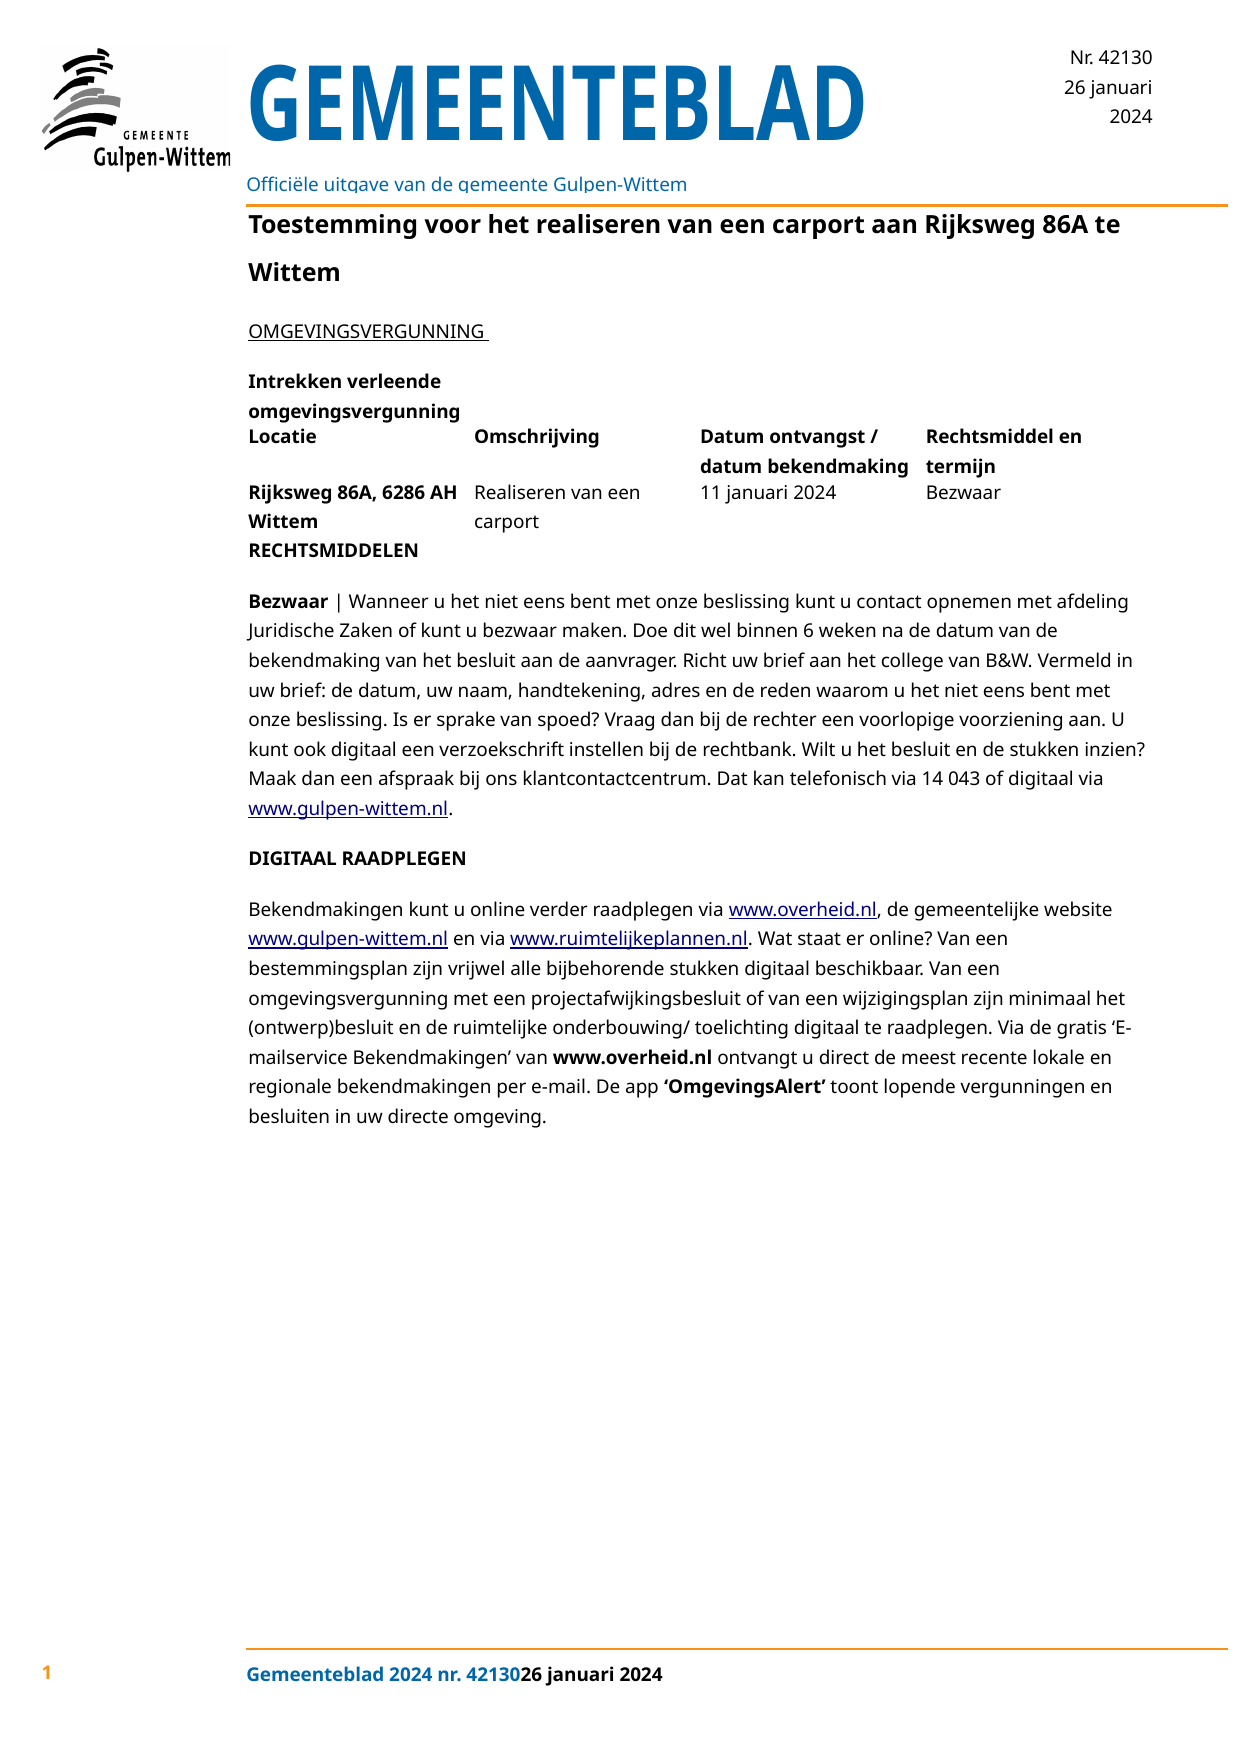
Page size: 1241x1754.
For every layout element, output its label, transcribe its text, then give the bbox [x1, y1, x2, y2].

table_header [700, 369, 926, 424]
text DIGITAAL RAADPLEGEN [248, 846, 1152, 871]
picture [41, 47, 231, 172]
text Toestemming voor het realiseren van een carport aan Rijksweg 86A te Wittem [248, 207, 1152, 288]
table_cell Bezwaar [926, 479, 1152, 534]
text RECHTSMIDDELEN [248, 538, 1152, 563]
table_cell Rechtsmiddel en termijn [926, 424, 1152, 479]
table_cell Datum ontvangst / datum bekendmaking [700, 424, 926, 479]
table_header Intrekken verleende omgevingsvergunning [248, 369, 474, 424]
table_header [926, 369, 1152, 424]
table_cell Locatie [248, 424, 474, 479]
table_cell Omschrijving [474, 424, 700, 479]
text OMGEVINGSVERGUNNING [248, 318, 1152, 344]
table_header [474, 369, 700, 424]
table_cell Rijksweg 86A, 6286 AH Wittem [248, 479, 474, 534]
table_cell 11 januari 2024 [700, 479, 926, 534]
text Bezwaar | Wanneer u het niet eens bent met onze beslissing kunt u contact opnemen met afdeling Juridische Zaken of kunt u bezwaar maken. Doe dit wel binnen 6 weken na de datum van de bekendmaking van het besluit aan de aanvrager. Richt uw brief aan het college van B&W. Vermeld in uw brief: de datum, uw naam, handtekening, adres en de reden waarom u het niet eens bent met onze beslissing. Is er sprake van spoed? Vraag dan bij de rechter een voorlopige voorziening aan. U kunt ook digitaal een verzoekschrift instellen bij de rechtbank. Wilt u het besluit en de stukken inzien? Maak dan een afspraak bij ons klantcontactcentrum. Dat kan telefonisch via 14 043 of digitaal via www.gulpen-wittem.nl. [248, 588, 1152, 821]
table_cell Realiseren van een carport [474, 479, 700, 534]
text Bekendmakingen kunt u online verder raadplegen via www.overheid.nl, de gemeentelijke website www.gulpen-wittem.nl en via www.ruimtelijkeplannen.nl. Wat staat er online? Van een bestemmingsplan zijn vrijwel alle bijbehorende stukken digitaal beschikbaar. Van een omgevingsvergunning met een projectafwijkingsbesluit of van een wijzigingsplan zijn minimaal het (ontwerp)besluit en de ruimtelijke onderbouwing/ toelichting digitaal te raadplegen. Via de gratis ‘E-mailservice Bekendmakingen’ van www.overheid.nl ontvangt u direct de meest recente lokale en regionale bekendmakingen per e-mail. De app ‘OmgevingsAlert’ toont lopende vergunningen en besluiten in uw directe omgeving. [248, 896, 1152, 1129]
